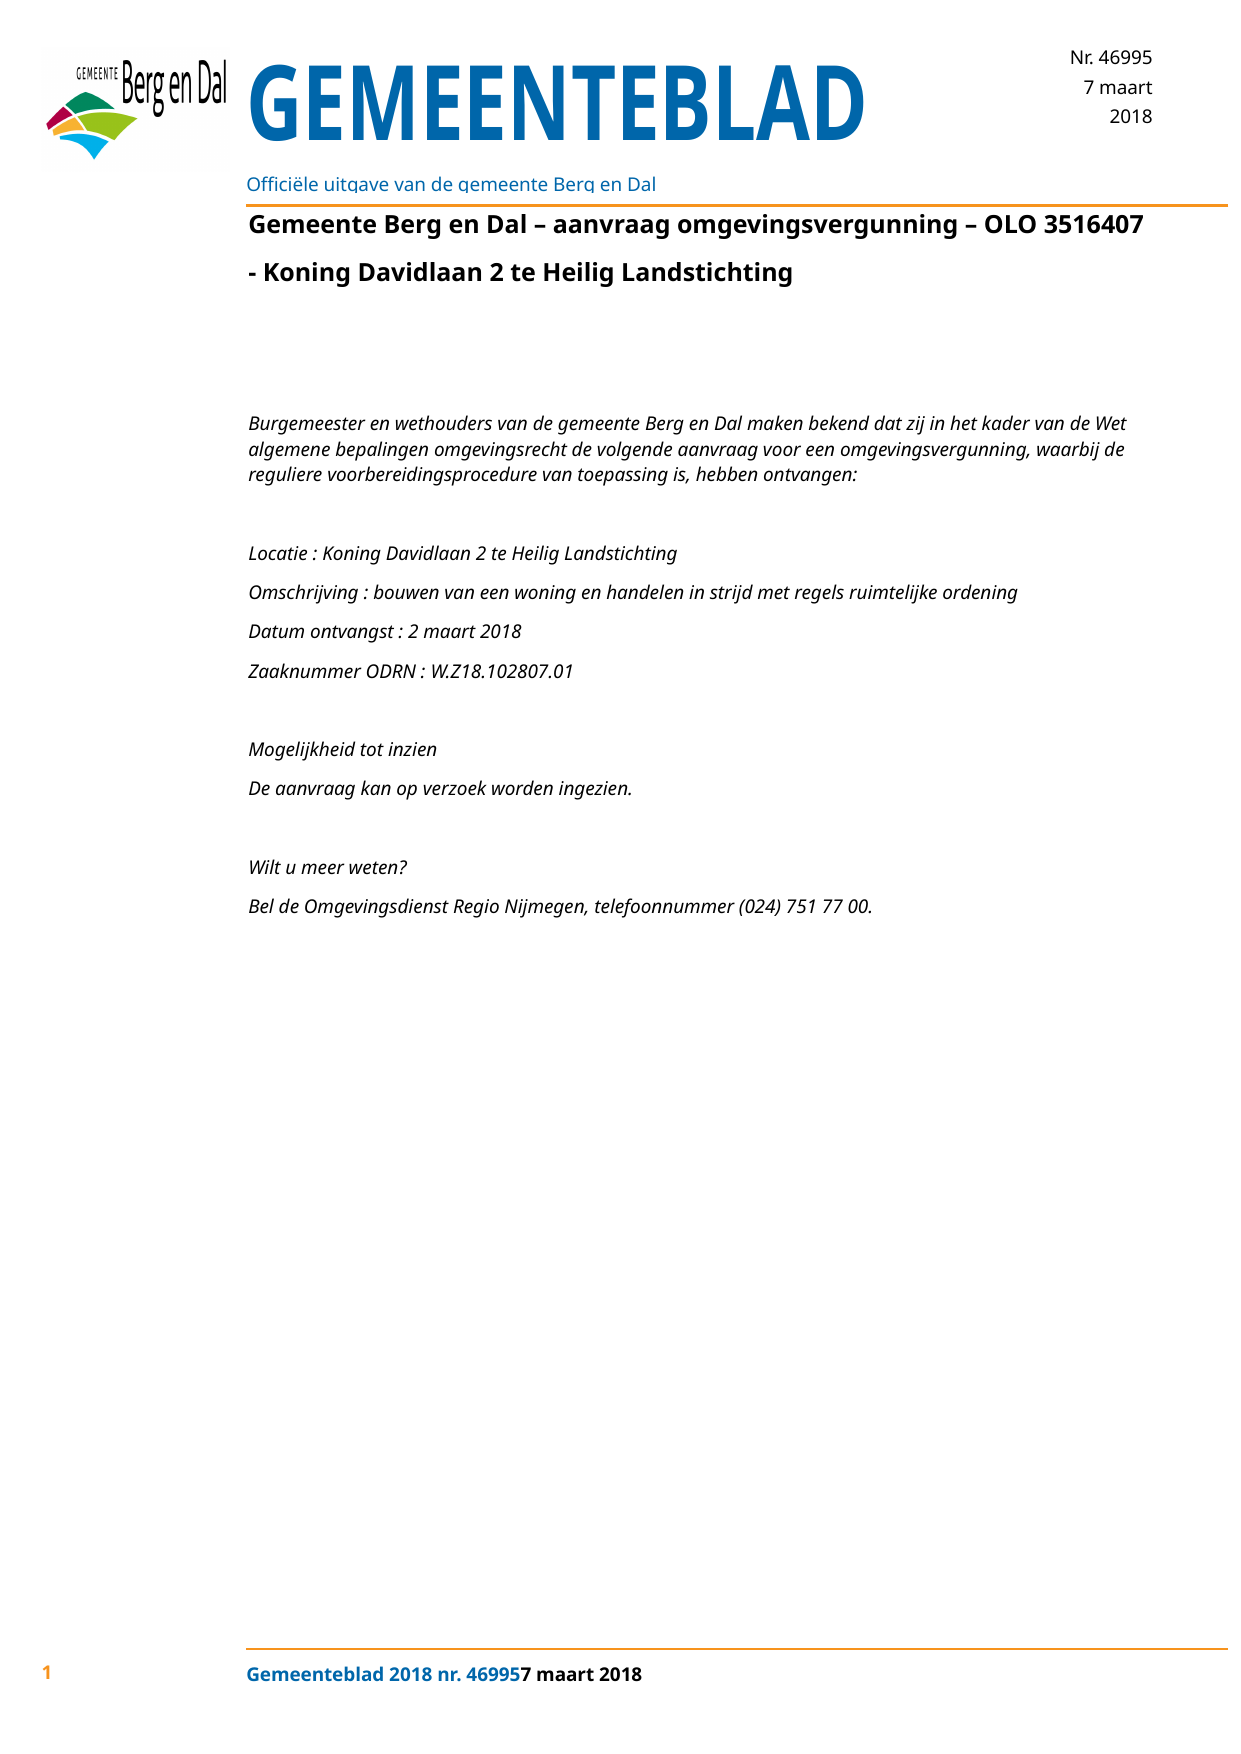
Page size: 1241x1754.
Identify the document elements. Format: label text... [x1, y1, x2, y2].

text Mogelijkheid tot inzien [248, 736, 1152, 762]
text Bel de Omgevingsdienst Regio Nijmegen, telefoonnummer (024) 751 77 00. [248, 893, 1152, 919]
picture [41, 47, 231, 172]
text Gemeente Berg en Dal – aanvraag omgevingsvergunning – OLO 3516407 - Koning Davidlaan 2 te Heilig Landstichting [248, 207, 1152, 288]
text Burgemeester en wethouders van de gemeente Berg en Dal maken bekend dat zij in het kader van de Wet algemene bepalingen omgevingsrecht de volgende aanvraag voor een omgevingsvergunning, waarbij de reguliere voorbereidingsprocedure van toepassing is, hebben ontvangen: [248, 410, 1152, 487]
text Zaaknummer ODRN : W.Z18.102807.01 [248, 658, 1152, 683]
text Omschrijving : bouwen van een woning en handelen in strijd met regels ruimtelijke ordening [248, 579, 1152, 605]
text Locatie : Koning Davidlaan 2 te Heilig Landstichting [248, 540, 1152, 566]
text Wilt u meer weten? [248, 854, 1152, 880]
text Datum ontvangst : 2 maart 2018 [248, 618, 1152, 644]
text De aanvraag kan op verzoek worden ingezien. [248, 776, 1152, 801]
